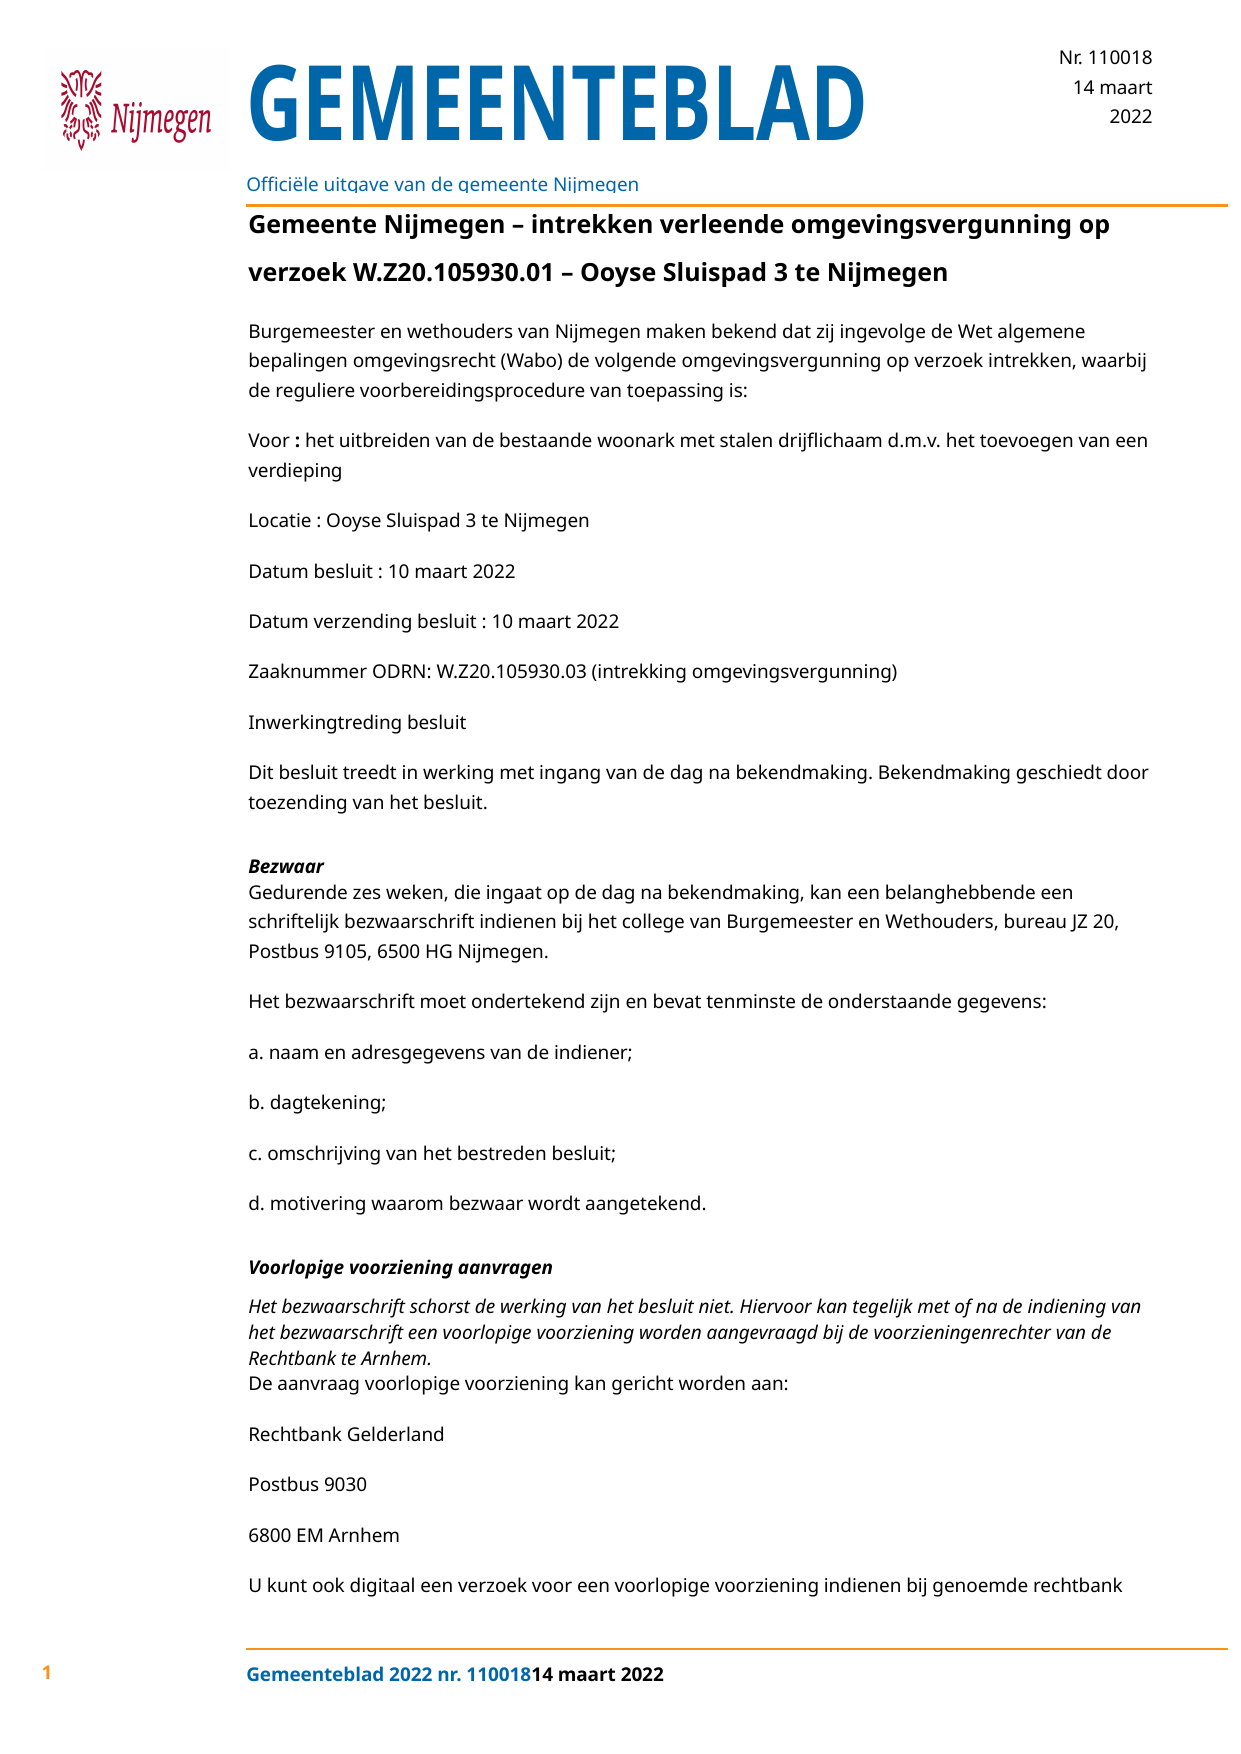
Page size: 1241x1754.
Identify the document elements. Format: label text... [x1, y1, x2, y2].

text Het bezwaarschrift schorst de werking van het besluit niet. Hiervoor kan tegelijk met of na de indiening van het bezwaarschrift een voorlopige voorziening worden aangevraagd bij de voorzieningenrechter van de Rechtbank te Arnhem. [248, 1293, 1152, 1371]
text Datum verzending besluit : 10 maart 2022 [248, 608, 1152, 634]
picture [41, 47, 231, 172]
text De aanvraag voorlopige voorziening kan gericht worden aan: [248, 1371, 1152, 1396]
text U kunt ook digitaal een verzoek voor een voorlopige voorziening indienen bij genoemde rechtbank [248, 1572, 1152, 1598]
text Het bezwaarschrift moet ondertekend zijn en bevat tenminste de onderstaande gegevens: [248, 988, 1152, 1014]
text Gedurende zes weken, die ingaat op de dag na bekendmaking, kan een belanghebbende een schriftelijk bezwaarschrift indienen bij het college van Burgemeester en Wethouders, bureau JZ 20, Postbus 9105, 6500 HG Nijmegen. [248, 879, 1152, 964]
text Voor : het uitbreiden van de bestaande woonark met stalen drijflichaam d.m.v. het toevoegen van een verdieping [248, 427, 1152, 483]
text 6800 EM Arnhem [248, 1522, 1152, 1547]
text Locatie : Ooyse Sluispad 3 te Nijmegen [248, 507, 1152, 533]
text a. naam en adresgegevens van de indiener; [248, 1039, 1152, 1064]
text Burgemeester en wethouders van Nijmegen maken bekend dat zij ingevolge de Wet algemene bepalingen omgevingsrecht (Wabo) de volgende omgevingsvergunning op verzoek intrekken, waarbij de reguliere voorbereidingsprocedure van toepassing is: [248, 318, 1152, 403]
text Zaaknummer ODRN: W.Z20.105930.03 (intrekking omgevingsvergunning) [248, 659, 1152, 684]
text Dit besluit treedt in werking met ingang van de dag na bekendmaking. Bekendmaking geschiedt door toezending van het besluit. [248, 759, 1152, 815]
text Voorlopige voorziening aanvragen [248, 1254, 1152, 1280]
text Rechtbank Gelderland [248, 1421, 1152, 1447]
text Inwerkingtreding besluit [248, 709, 1152, 735]
text Postbus 9030 [248, 1471, 1152, 1497]
text d. motivering waarom bezwaar wordt aangetekend. [248, 1190, 1152, 1216]
text Gemeente Nijmegen – intrekken verleende omgevingsvergunning op verzoek W.Z20.105930.01 – Ooyse Sluispad 3 te Nijmegen [248, 207, 1152, 288]
text b. dagtekening; [248, 1089, 1152, 1115]
text Bezwaar [248, 853, 1152, 879]
text Datum besluit : 10 maart 2022 [248, 558, 1152, 584]
text c. omschrijving van het bestreden besluit; [248, 1140, 1152, 1165]
